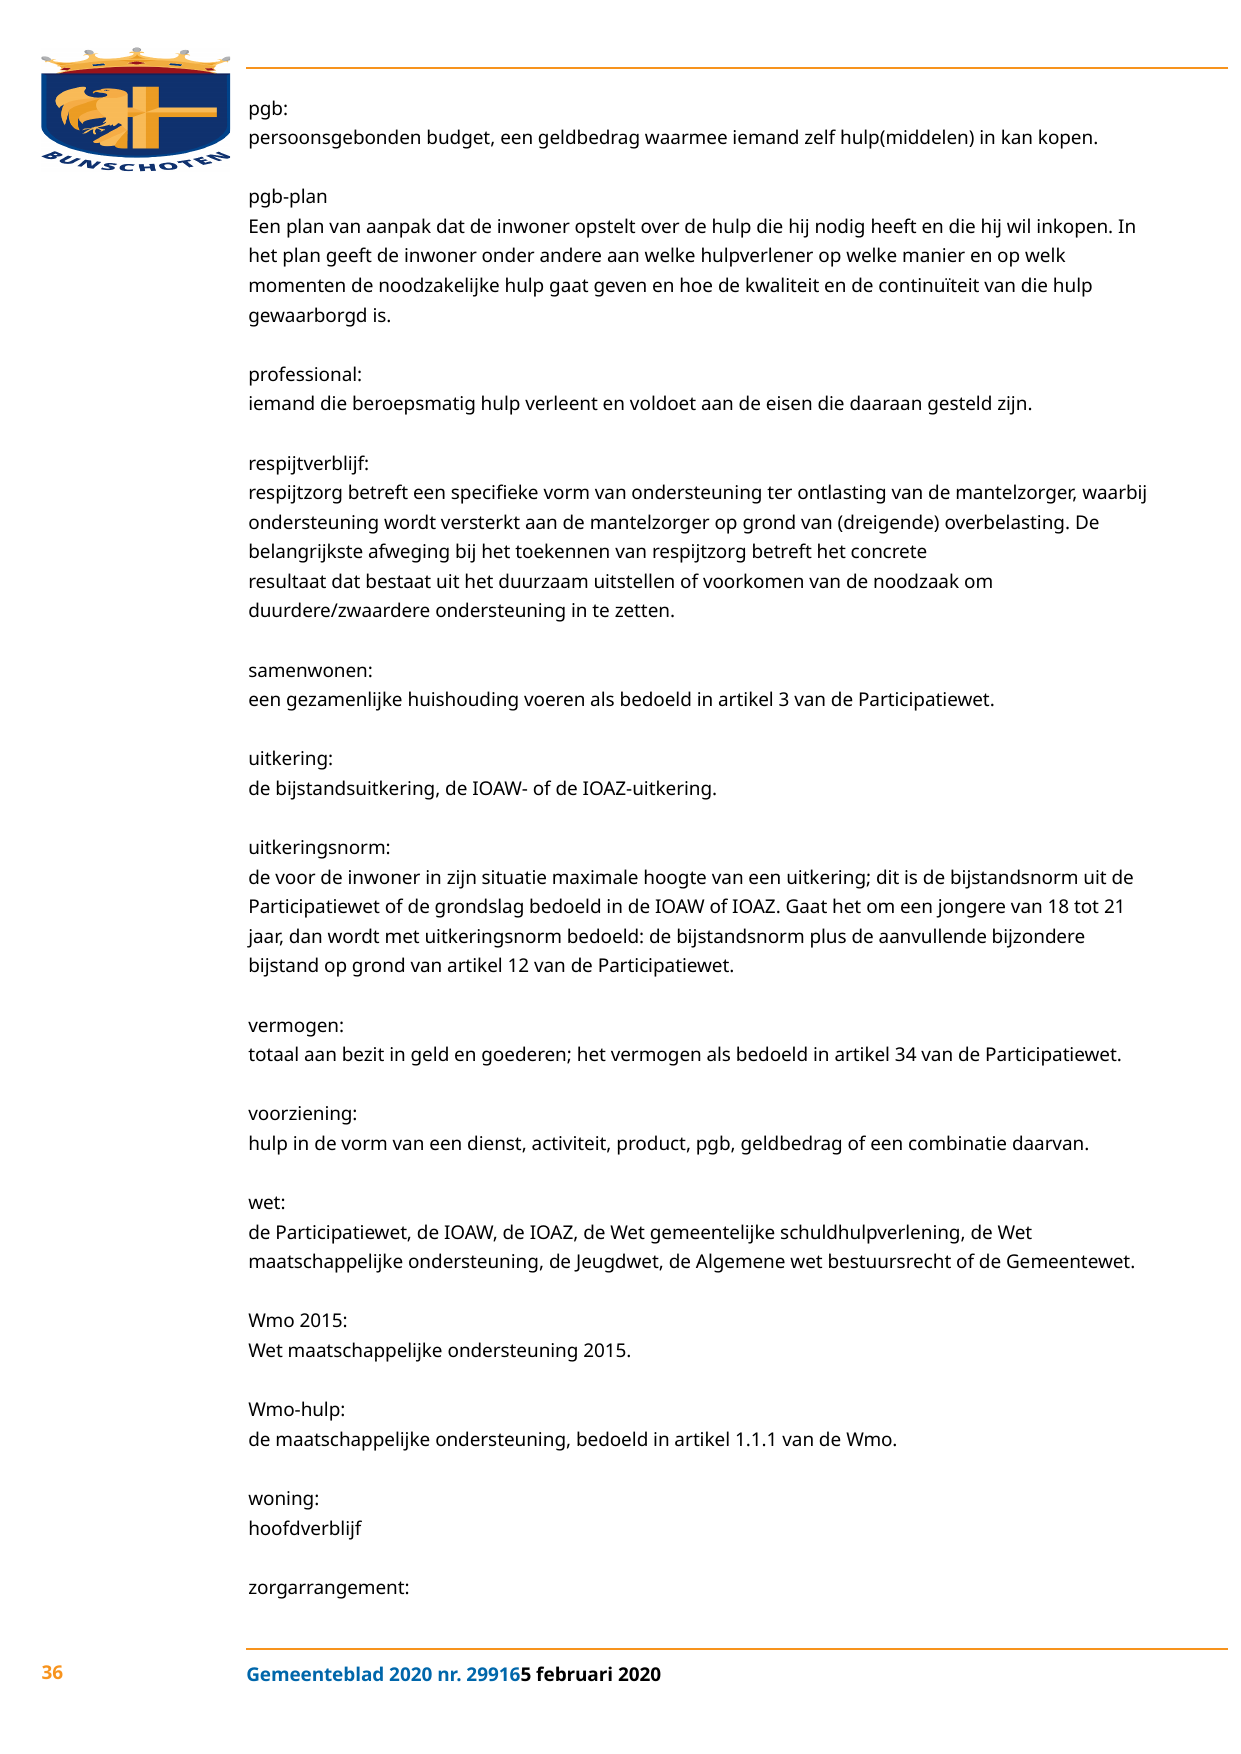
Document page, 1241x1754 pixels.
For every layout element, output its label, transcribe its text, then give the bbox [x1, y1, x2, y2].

text uitkering: [248, 746, 1152, 771]
text wet: [248, 1189, 1152, 1215]
text Wmo 2015: [248, 1308, 1152, 1333]
text hoofdverblijf [248, 1515, 1152, 1541]
text professional: [248, 361, 1152, 387]
text respijtverblijf: [248, 450, 1152, 476]
text Wmo-hulp: [248, 1396, 1152, 1422]
text pgb: [248, 95, 1152, 121]
text totaal aan bezit in geld en goederen; het vermogen als bedoeld in artikel 34 van de Participatiewet. [248, 1041, 1152, 1067]
text de bijstandsuitkering, de IOAW- of de IOAZ-uitkering. [248, 775, 1152, 801]
text samenwonen: [248, 657, 1152, 683]
text voorziening: [248, 1101, 1152, 1126]
text uitkeringsnorm: [248, 834, 1152, 860]
picture [41, 47, 231, 172]
text vermogen: [248, 1012, 1152, 1038]
text woning: [248, 1485, 1152, 1511]
text de Participatiewet, de IOAW, de IOAZ, de Wet gemeentelijke schuldhulpverlening, de Wet maatschappelijke ondersteuning, de Jeugdwet, de Algemene wet bestuursrecht of de Gemeentewet. [248, 1219, 1152, 1274]
text resultaat dat bestaat uit het duurzaam uitstellen of voorkomen van de noodzaak om duurdere/zwaardere ondersteuning in te zetten. [248, 568, 1152, 623]
text Een plan van aanpak dat de inwoner opstelt over de hulp die hij nodig heeft en die hij wil inkopen. In het plan geeft de inwoner onder andere aan welke hulpverlener op welke manier en op welk momenten de noodzakelijke hulp gaat geven en hoe de kwaliteit en de continuïteit van die hulp gewaarborgd is. [248, 213, 1152, 328]
text de maatschappelijke ondersteuning, bedoeld in artikel 1.1.1 van de Wmo. [248, 1426, 1152, 1452]
text pgb-plan [248, 183, 1152, 209]
text persoonsgebonden budget, een geldbedrag waarmee iemand zelf hulp(middelen) in kan kopen. [248, 124, 1152, 150]
text de voor de inwoner in zijn situatie maximale hoogte van een uitkering; dit is de bijstandsnorm uit de Participatiewet of de grondslag bedoeld in de IOAW of IOAZ. Gaat het om een jongere van 18 tot 21 jaar, dan wordt met uitkeringsnorm bedoeld: de bijstandsnorm plus de aanvullende bijzondere bijstand op grond van artikel 12 van de Participatiewet. [248, 864, 1152, 978]
text Wet maatschappelijke ondersteuning 2015. [248, 1337, 1152, 1363]
text zorgarrangement: [248, 1574, 1152, 1600]
text hulp in de vorm van een dienst, activiteit, product, pgb, geldbedrag of een combinatie daarvan. [248, 1130, 1152, 1156]
text iemand die beroepsmatig hulp verleent en voldoet aan de eisen die daaraan gesteld zijn. [248, 391, 1152, 416]
text een gezamenlijke huishouding voeren als bedoeld in artikel 3 van de Participatiewet. [248, 686, 1152, 712]
text respijtzorg betreft een specifieke vorm van ondersteuning ter ontlasting van de mantelzorger, waarbij ondersteuning wordt versterkt aan de mantelzorger op grond van (dreigende) overbelasting. De belangrijkste afweging bij het toekennen van respijtzorg betreft het concrete [248, 479, 1152, 564]
